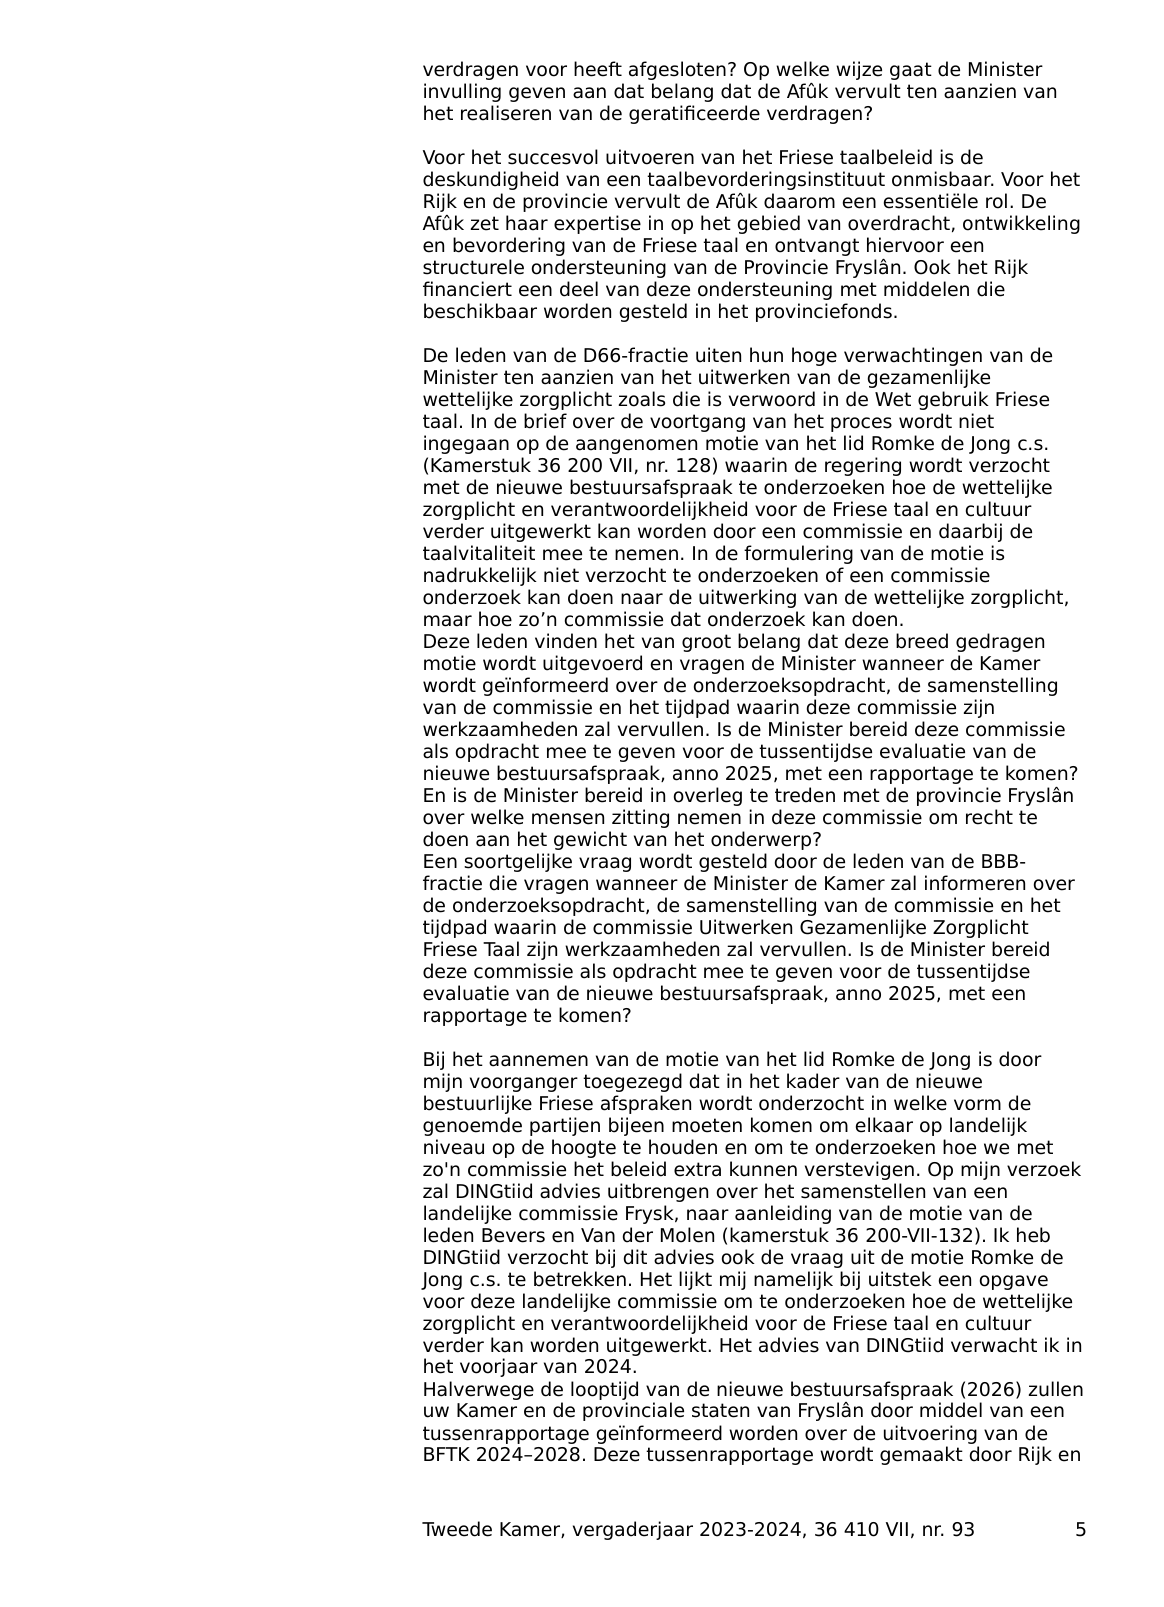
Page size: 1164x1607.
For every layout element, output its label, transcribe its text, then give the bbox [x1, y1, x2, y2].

text Bij het aannemen van de motie van het lid Romke de Jong is door mijn voorganger toegezegd dat in het kader van de nieuwe bestuurlijke Friese afspraken wordt onderzocht in welke vorm de genoemde partijen bijeen moeten komen om elkaar op landelijk niveau op de hoogte te houden en om te onderzoeken hoe we met zo'n commissie het beleid extra kunnen verstevigen. Op mijn verzoek zal DINGtiid advies uitbrengen over het samenstellen van een landelijke commissie Frysk, naar aanleiding van de motie van de leden Bevers en Van der Molen (kamerstuk 36 200-VII-132). Ik heb DINGtiid verzocht bij dit advies ook de vraag uit de motie Romke de Jong c.s. te betrekken. Het lijkt mij namelijk bij uitstek een opgave voor deze landelijke commissie om te onderzoeken hoe de wettelijke zorgplicht en verantwoordelijkheid voor de Friese taal en cultuur verder kan worden uitgewerkt. Het advies van DINGtiid verwacht ik in het voorjaar van 2024. [422, 1049, 1087, 1378]
text Voor het succesvol uitvoeren van het Friese taalbeleid is de deskundigheid van een taalbevorderingsinstituut onmisbaar. Voor het Rijk en de provincie vervult de Afûk daarom een essentiële rol. De Afûk zet haar expertise in op het gebied van overdracht, ontwikkeling en bevordering van de Friese taal en ontvangt hiervoor een structurele ondersteuning van de Provincie Fryslân. Ook het Rijk financiert een deel van deze ondersteuning met middelen die beschikbaar worden gesteld in het provinciefonds. [422, 147, 1087, 323]
text Een soortgelijke vraag wordt gesteld door de leden van de BBB-fractie die vragen wanneer de Minister de Kamer zal informeren over de onderzoeksopdracht, de samenstelling van de commissie en het tijdpad waarin de commissie Uitwerken Gezamenlijke Zorgplicht Friese Taal zijn werkzaamheden zal vervullen. Is de Minister bereid deze commissie als opdracht mee te geven voor de tussentijdse evaluatie van de nieuwe bestuursafspraak, anno 2025, met een rapportage te komen? [422, 851, 1087, 1027]
text Deze leden vinden het van groot belang dat deze breed gedragen motie wordt uitgevoerd en vragen de Minister wanneer de Kamer wordt geïnformeerd over de onderzoeksopdracht, de samenstelling van de commissie en het tijdpad waarin deze commissie zijn werkzaamheden zal vervullen. Is de Minister bereid deze commissie als opdracht mee te geven voor de tussentijdse evaluatie van de nieuwe bestuursafspraak, anno 2025, met een rapportage te komen? En is de Minister bereid in overleg te treden met de provincie Fryslân over welke mensen zitting nemen in deze commissie om recht te doen aan het gewicht van het onderwerp? [422, 631, 1087, 851]
text Halverwege de looptijd van de nieuwe bestuursafspraak (2026) zullen uw Kamer en de provinciale staten van Fryslân door middel van een tussenrapportage geïnformeerd worden over de uitvoering van de BFTK 2024–2028. Deze tussenrapportage wordt gemaakt door Rijk en [422, 1378, 1087, 1466]
text verdragen voor heeft afgesloten? Op welke wijze gaat de Minister invulling geven aan dat belang dat de Afûk vervult ten aanzien van het realiseren van de geratificeerde verdragen? [422, 59, 1087, 125]
text De leden van de D66-fractie uiten hun hoge verwachtingen van de Minister ten aanzien van het uitwerken van de gezamenlijke wettelijke zorgplicht zoals die is verwoord in de Wet gebruik Friese taal. In de brief over de voortgang van het proces wordt niet ingegaan op de aangenomen motie van het lid Romke de Jong c.s. (Kamerstuk 36 200 VII, nr. 128) waarin de regering wordt verzocht met de nieuwe bestuursafspraak te onderzoeken hoe de wettelijke zorgplicht en verantwoordelijkheid voor de Friese taal en cultuur verder uitgewerkt kan worden door een commissie en daarbij de taalvitaliteit mee te nemen. In de formulering van de motie is nadrukkelijk niet verzocht te onderzoeken of een commissie onderzoek kan doen naar de uitwerking van de wettelijke zorgplicht, maar hoe zo’n commissie dat onderzoek kan doen. [422, 345, 1087, 631]
